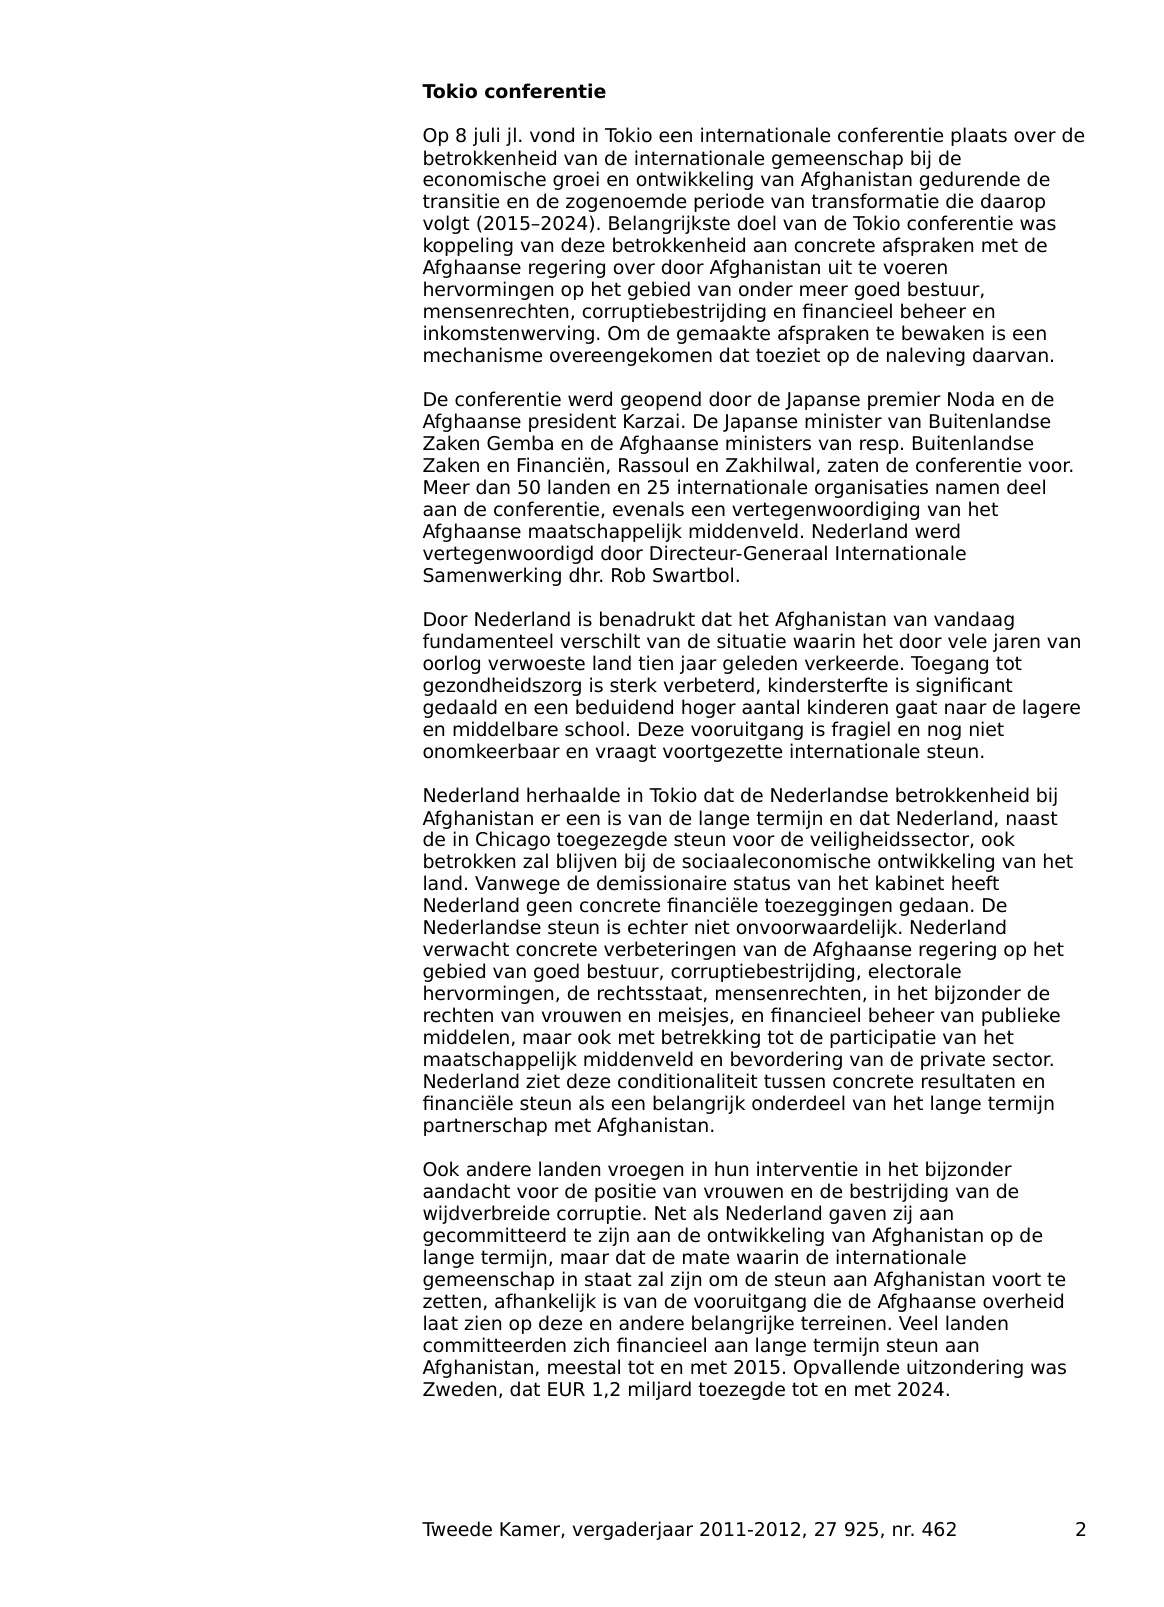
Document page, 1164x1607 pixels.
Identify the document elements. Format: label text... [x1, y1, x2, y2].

text De conferentie werd geopend door de Japanse premier Noda en de Afghaanse president Karzai. De Japanse minister van Buitenlandse Zaken Gemba en de Afghaanse ministers van resp. Buitenlandse Zaken en Financiën, Rassoul en Zakhilwal, zaten de conferentie voor. Meer dan 50 landen en 25 internationale organisaties namen deel aan de conferentie, evenals een vertegenwoordiging van het Afghaanse maatschappelijk middenveld. Nederland werd vertegenwoordigd door Directeur-Generaal Internationale Samenwerking dhr. Rob Swartbol. [422, 389, 1087, 587]
text Door Nederland is benadrukt dat het Afghanistan van vandaag fundamenteel verschilt van de situatie waarin het door vele jaren van oorlog verwoeste land tien jaar geleden verkeerde. Toegang tot gezondheidszorg is sterk verbeterd, kindersterfte is significant gedaald en een beduidend hoger aantal kinderen gaat naar de lagere en middelbare school. Deze vooruitgang is fragiel en nog niet onomkeerbaar en vraagt voortgezette internationale steun. [422, 609, 1087, 763]
text Ook andere landen vroegen in hun interventie in het bijzonder aandacht voor de positie van vrouwen en de bestrijding van de wijdverbreide corruptie. Net als Nederland gaven zij aan gecommitteerd te zijn aan de ontwikkeling van Afghanistan op de lange termijn, maar dat de mate waarin de internationale gemeenschap in staat zal zijn om de steun aan Afghanistan voort te zetten, afhankelijk is van de vooruitgang die de Afghaanse overheid laat zien op deze en andere belangrijke terreinen. Veel landen committeerden zich financieel aan lange termijn steun aan Afghanistan, meestal tot en met 2015. Opvallende uitzondering was Zweden, dat EUR 1,2 miljard toezegde tot en met 2024. [422, 1159, 1087, 1401]
text Nederland herhaalde in Tokio dat de Nederlandse betrokkenheid bij Afghanistan er een is van de lange termijn en dat Nederland, naast de in Chicago toegezegde steun voor de veiligheidssector, ook betrokken zal blijven bij de sociaaleconomische ontwikkeling van het land. Vanwege de demissionaire status van het kabinet heeft Nederland geen concrete financiële toezeggingen gedaan. De Nederlandse steun is echter niet onvoorwaardelijk. Nederland verwacht concrete verbeteringen van de Afghaanse regering op het gebied van goed bestuur, corruptiebestrijding, electorale hervormingen, de rechtsstaat, mensenrechten, in het bijzonder de rechten van vrouwen en meisjes, en financieel beheer van publieke middelen, maar ook met betrekking tot de participatie van het maatschappelijk middenveld en bevordering van de private sector. Nederland ziet deze conditionaliteit tussen concrete resultaten en financiële steun als een belangrijk onderdeel van het lange termijn partnerschap met Afghanistan. [422, 785, 1087, 1137]
text Op 8 juli jl. vond in Tokio een internationale conferentie plaats over de betrokkenheid van de internationale gemeenschap bij de economische groei en ontwikkeling van Afghanistan gedurende de transitie en de zogenoemde periode van transformatie die daarop volgt (2015–2024). Belangrijkste doel van de Tokio conferentie was koppeling van deze betrokkenheid aan concrete afspraken met de Afghaanse regering over door Afghanistan uit te voeren hervormingen op het gebied van onder meer goed bestuur, mensenrechten, corruptiebestrijding en financieel beheer en inkomstenwerving. Om de gemaakte afspraken te bewaken is een mechanisme overeengekomen dat toeziet op de naleving daarvan. [422, 125, 1087, 367]
subtitle Tokio conferentie [422, 81, 1087, 103]
